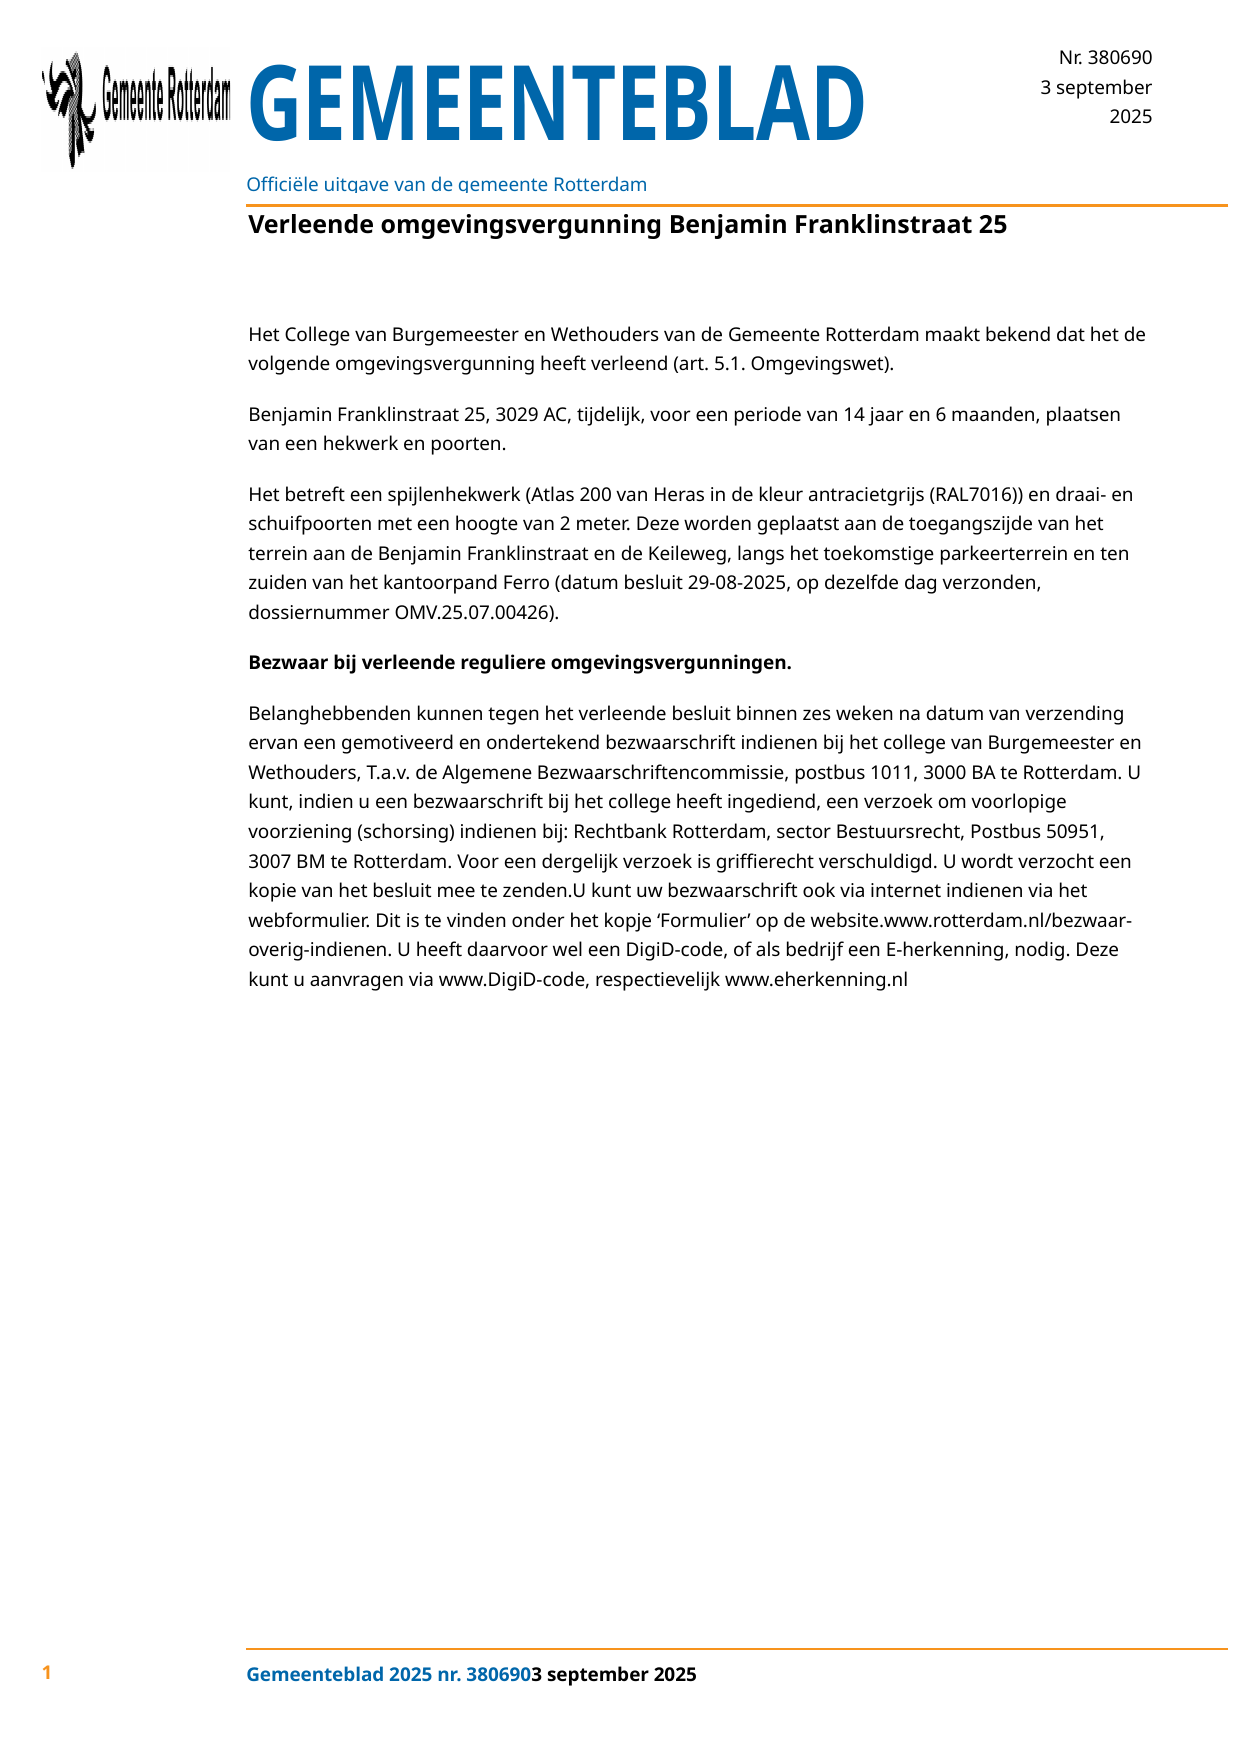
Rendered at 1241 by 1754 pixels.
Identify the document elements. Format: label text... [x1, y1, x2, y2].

picture [41, 47, 231, 172]
text Belanghebbenden kunnen tegen het verleende besluit binnen zes weken na datum van verzending ervan een gemotiveerd en ondertekend bezwaarschrift indienen bij het college van Burgemeester en Wethouders, T.a.v. de Algemene Bezwaarschriftencommissie, postbus 1011, 3000 BA te Rotterdam. U kunt, indien u een bezwaarschrift bij het college heeft ingediend, een verzoek om voorlopige voorziening (schorsing) indienen bij: Rechtbank Rotterdam, sector Bestuursrecht, Postbus 50951, 3007 BM te Rotterdam. Voor een dergelijk verzoek is griffierecht verschuldigd. U wordt verzocht een kopie van het besluit mee te zenden.U kunt uw bezwaarschrift ook via internet indienen via het webformulier. Dit is te vinden onder het kopje ‘Formulier’ op de website.www.rotterdam.nl/bezwaar-overig-indienen. U heeft daarvoor wel een DigiD-code, of als bedrijf een E-herkenning, nodig. Deze kunt u aanvragen via www.DigiD-code, respectievelijk www.eherkenning.nl [248, 700, 1152, 992]
text Bezwaar bij verleende reguliere omgevingsvergunningen. [248, 649, 1152, 675]
text Het betreft een spijlenhekwerk (Atlas 200 van Heras in de kleur antracietgrijs (RAL7016)) en draai- en schuifpoorten met een hoogte van 2 meter. Deze worden geplaatst aan de toegangszijde van het terrein aan de Benjamin Franklinstraat en de Keileweg, langs het toekomstige parkeerterrein en ten zuiden van het kantoorpand Ferro (datum besluit 29-08-2025, op dezelfde dag verzonden, dossiernummer OMV.25.07.00426). [248, 481, 1152, 625]
text Verleende omgevingsvergunning Benjamin Franklinstraat 25 [248, 207, 1152, 241]
text Benjamin Franklinstraat 25, 3029 AC, tijdelijk, voor een periode van 14 jaar en 6 maanden, plaatsen van een hekwerk en poorten. [248, 401, 1152, 456]
text Het College van Burgemeester en Wethouders van de Gemeente Rotterdam maakt bekend dat het de volgende omgevingsvergunning heeft verleend (art. 5.1. Omgevingswet). [248, 321, 1152, 376]
